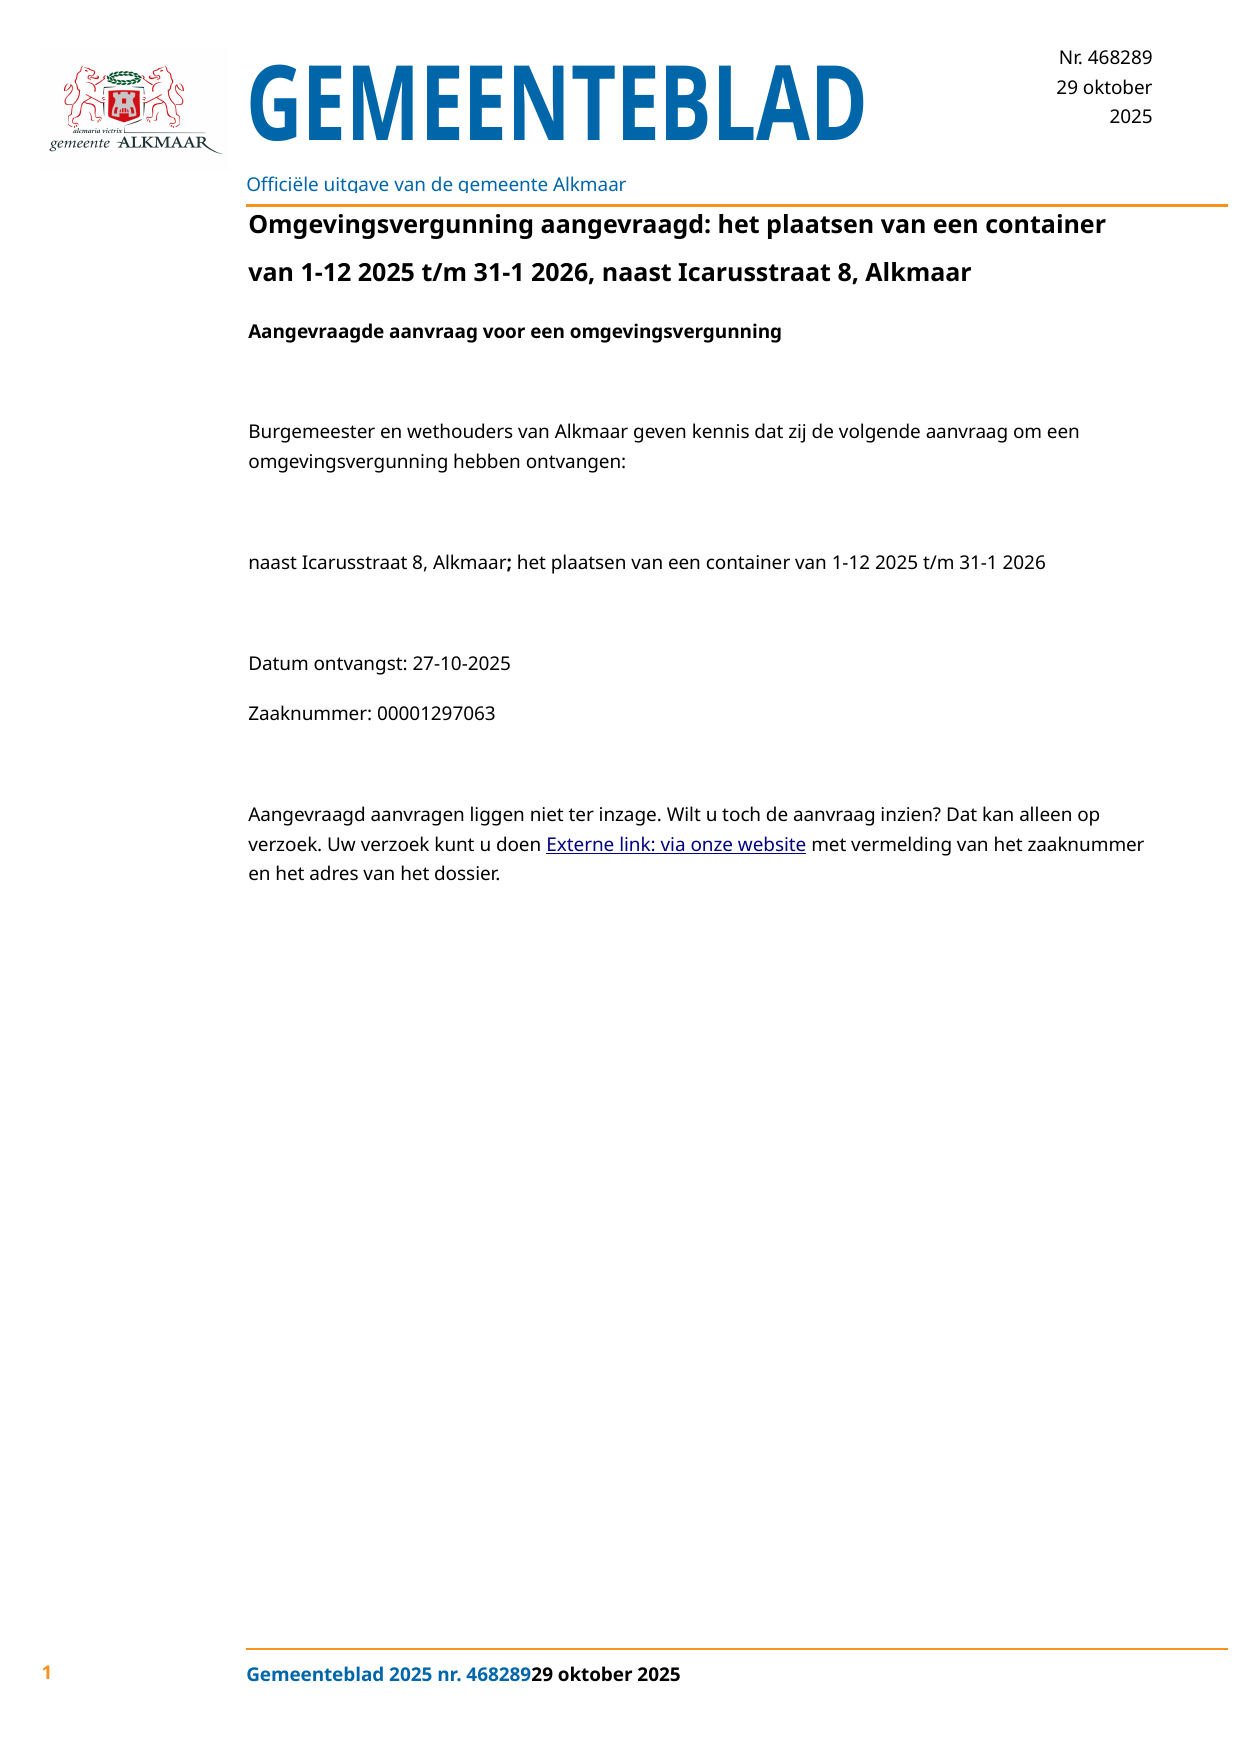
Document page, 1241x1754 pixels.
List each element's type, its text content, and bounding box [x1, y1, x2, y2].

text naast Icarusstraat 8, Alkmaar; het plaatsen van een container van 1-12 2025 t/m 31-1 2026 [248, 549, 1152, 575]
text Datum ontvangst: 27-10-2025 [248, 650, 1152, 676]
picture [41, 47, 231, 172]
text Aangevraagde aanvraag voor een omgevingsvergunning [248, 318, 1152, 344]
text Burgemeester en wethouders van Alkmaar geven kennis dat zij de volgende aanvraag om een omgevingsvergunning hebben ontvangen: [248, 419, 1152, 474]
text Zaaknummer: 00001297063 [248, 700, 1152, 726]
text Omgevingsvergunning aangevraagd: het plaatsen van een container van 1-12 2025 t/m 31-1 2026, naast Icarusstraat 8, Alkmaar [248, 207, 1152, 288]
text Aangevraagd aanvragen liggen niet ter inzage. Wilt u toch de aanvraag inzien? Dat kan alleen op verzoek. Uw verzoek kunt u doen Externe link: via onze website met vermelding van het zaaknummer en het adres van het dossier. [248, 801, 1152, 886]
